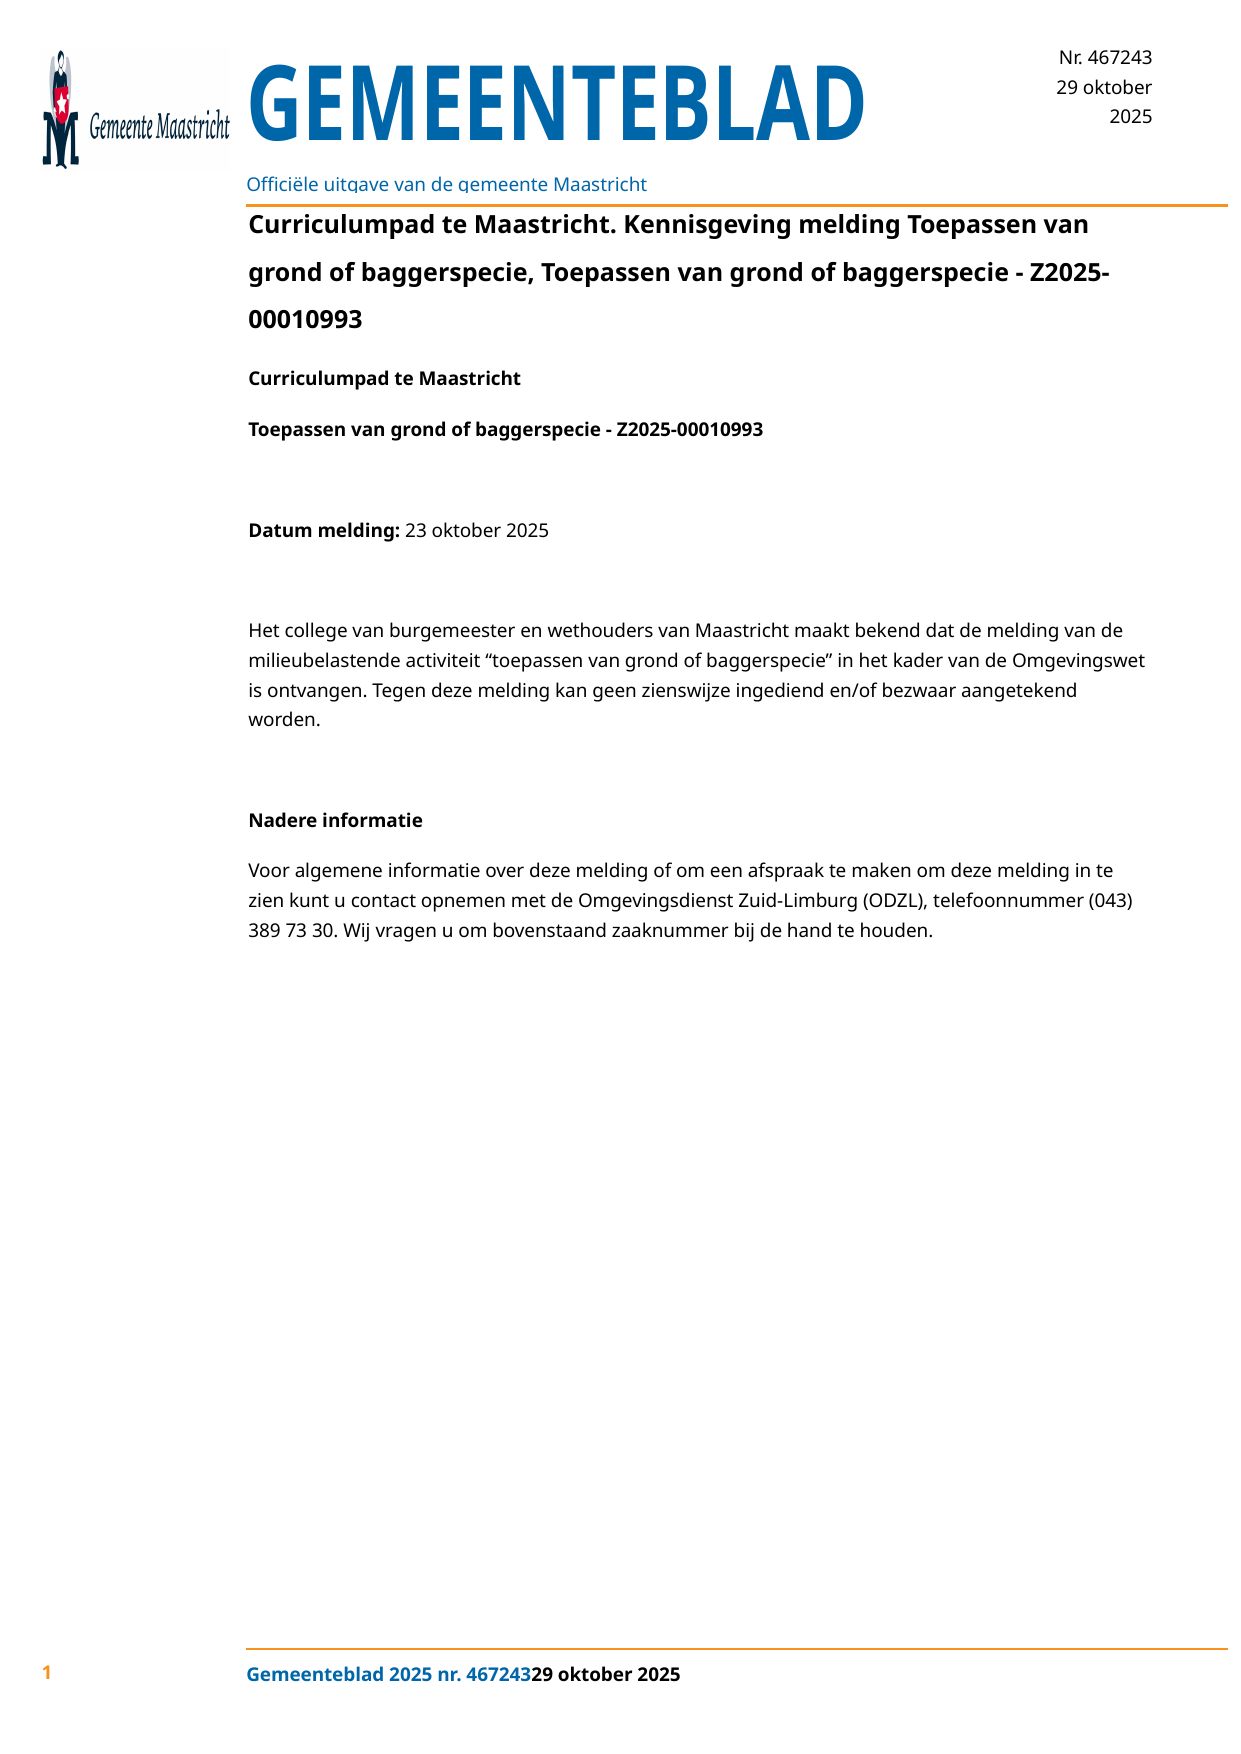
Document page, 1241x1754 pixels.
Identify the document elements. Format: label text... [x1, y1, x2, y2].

text Voor algemene informatie over deze melding of om een afspraak te maken om deze melding in te zien kunt u contact opnemen met de Omgevingsdienst Zuid-Limburg (ODZL), telefoonnummer (043) 389 73 30. Wij vragen u om bovenstaand zaaknummer bij de hand te houden. [248, 858, 1152, 942]
text Toepassen van grond of baggerspecie - Z2025-00010993 [248, 416, 1152, 442]
text Curriculumpad te Maastricht [248, 366, 1152, 391]
text Curriculumpad te Maastricht. Kennisgeving melding Toepassen van grond of baggerspecie, Toepassen van grond of baggerspecie - Z2025-00010993 [248, 207, 1152, 336]
text Het college van burgemeester en wethouders van Maastricht maakt bekend dat de melding van de milieubelastende activiteit “toepassen van grond of baggerspecie” in het kader van de Omgevingswet is ontvangen. Tegen deze melding kan geen zienswijze ingediend en/of bezwaar aangetekend worden. [248, 618, 1152, 732]
text Datum melding: 23 oktober 2025 [248, 517, 1152, 542]
text Nadere informatie [248, 807, 1152, 833]
picture [41, 47, 231, 172]
